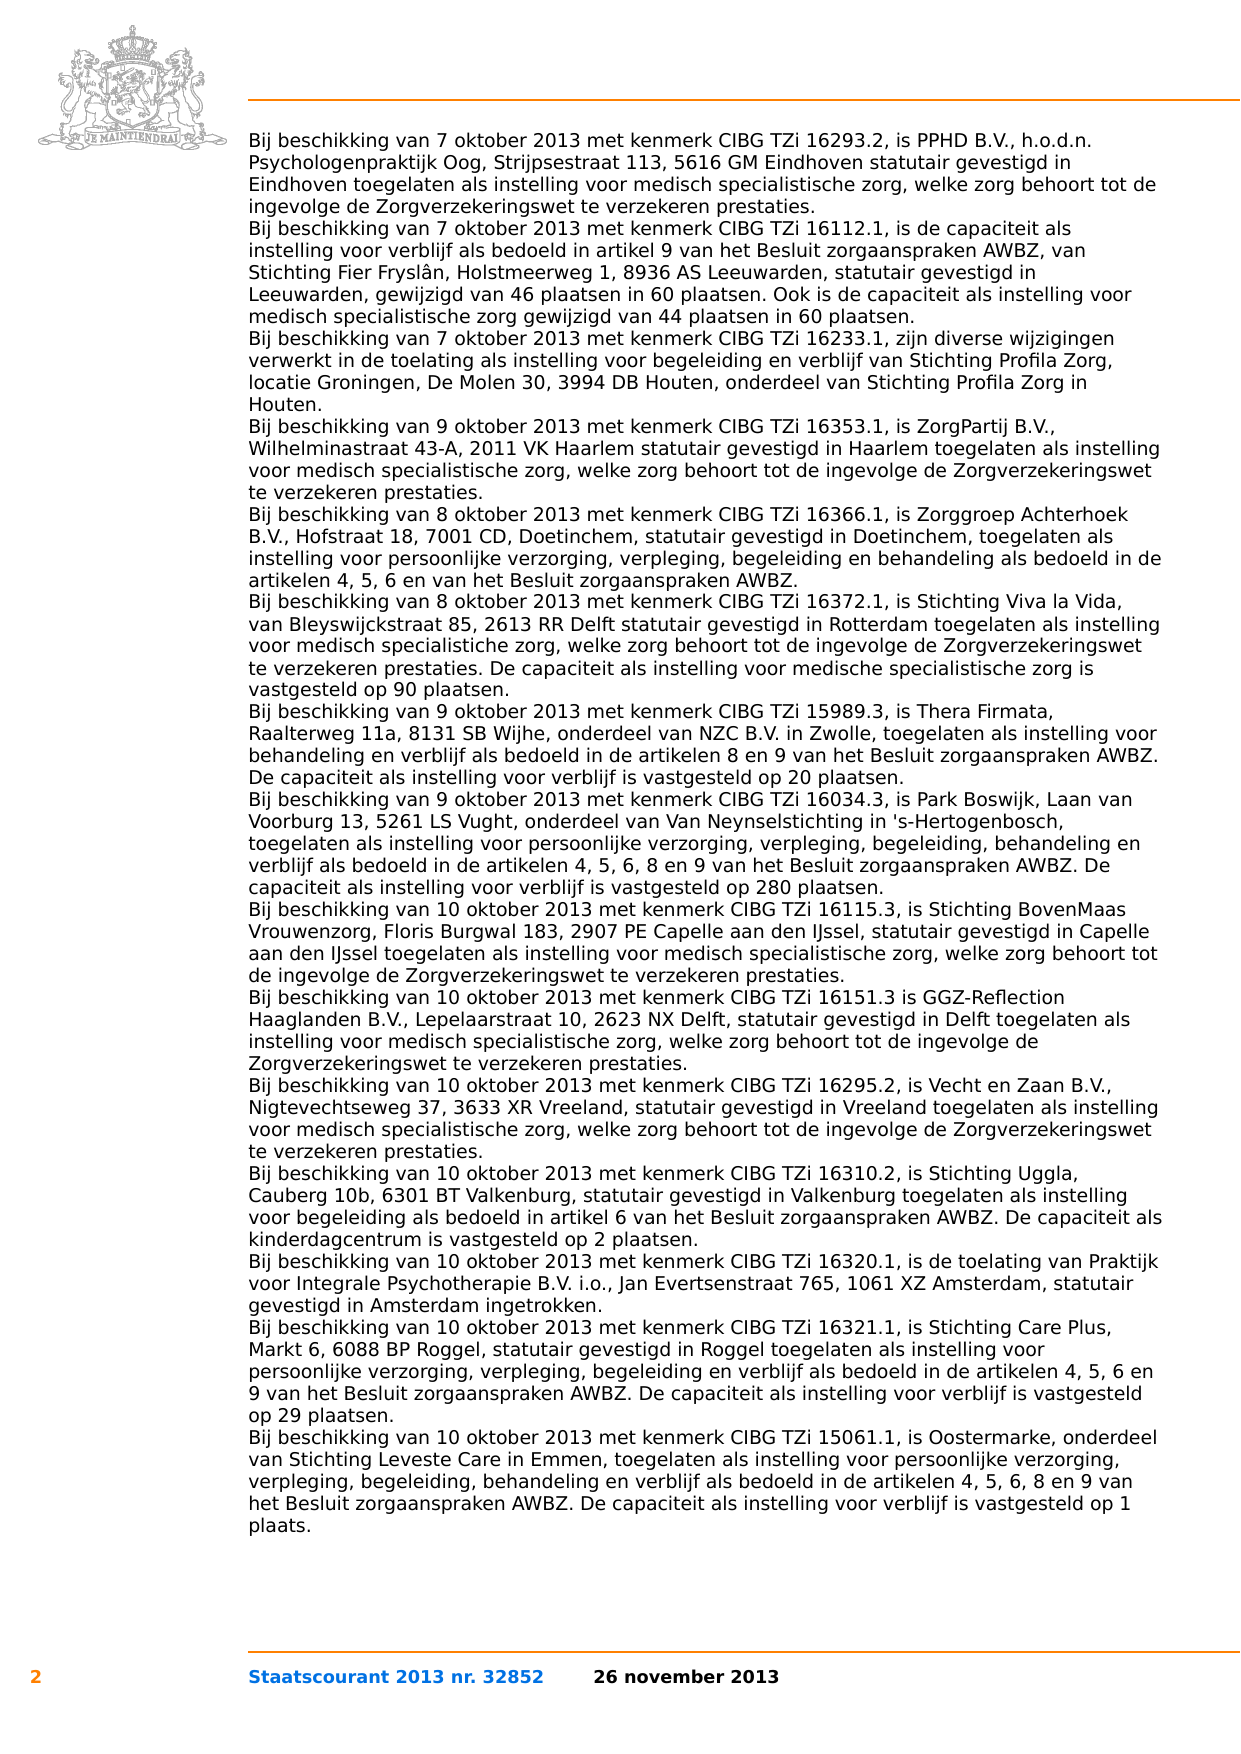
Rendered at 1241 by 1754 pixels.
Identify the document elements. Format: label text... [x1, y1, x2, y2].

text Bij beschikking van 8 oktober 2013 met kenmerk CIBG TZi 16372.1, is Stichting Viva la Vida, van Bleyswijckstraat 85, 2613 RR Delft statutair gevestigd in Rotterdam toegelaten als instelling voor medisch specialistiche zorg, welke zorg behoort tot de ingevolge de Zorgverzekeringswet te verzekeren prestaties. De capaciteit als instelling voor medische specialistische zorg is vastgesteld op 90 plaatsen. [248, 591, 1163, 701]
text Bij beschikking van 10 oktober 2013 met kenmerk CIBG TZi 16310.2, is Stichting Uggla, Cauberg 10b, 6301 BT Valkenburg, statutair gevestigd in Valkenburg toegelaten als instelling voor begeleiding als bedoeld in artikel 6 van het Besluit zorgaanspraken AWBZ. De capaciteit als kinderdagcentrum is vastgesteld op 2 plaatsen. [248, 1163, 1163, 1251]
text Bij beschikking van 10 oktober 2013 met kenmerk CIBG TZi 16115.3, is Stichting BovenMaas Vrouwenzorg, Floris Burgwal 183, 2907 PE Capelle aan den IJssel, statutair gevestigd in Capelle aan den IJssel toegelaten als instelling voor medisch specialistische zorg, welke zorg behoort tot de ingevolge de Zorgverzekeringswet te verzekeren prestaties. [248, 899, 1163, 987]
picture [38, 25, 227, 150]
text Bij beschikking van 7 oktober 2013 met kenmerk CIBG TZi 16233.1, zijn diverse wijzigingen verwerkt in de toelating als instelling voor begeleiding en verblijf van Stichting Profila Zorg, locatie Groningen, De Molen 30, 3994 DB Houten, onderdeel van Stichting Profila Zorg in Houten. [248, 328, 1163, 416]
text Bij beschikking van 7 oktober 2013 met kenmerk CIBG TZi 16112.1, is de capaciteit als instelling voor verblijf als bedoeld in artikel 9 van het Besluit zorgaanspraken AWBZ, van Stichting Fier Fryslân, Holstmeerweg 1, 8936 AS Leeuwarden, statutair gevestigd in Leeuwarden, gewijzigd van 46 plaatsen in 60 plaatsen. Ook is de capaciteit als instelling voor medisch specialistische zorg gewijzigd van 44 plaatsen in 60 plaatsen. [248, 218, 1163, 328]
text Bij beschikking van 8 oktober 2013 met kenmerk CIBG TZi 16366.1, is Zorggroep Achterhoek B.V., Hofstraat 18, 7001 CD, Doetinchem, statutair gevestigd in Doetinchem, toegelaten als instelling voor persoonlijke verzorging, verpleging, begeleiding en behandeling als bedoeld in de artikelen 4, 5, 6 en van het Besluit zorgaanspraken AWBZ. [248, 503, 1163, 591]
text Bij beschikking van 9 oktober 2013 met kenmerk CIBG TZi 15989.3, is Thera Firmata, Raalterweg 11a, 8131 SB Wijhe, onderdeel van NZC B.V. in Zwolle, toegelaten als instelling voor behandeling en verblijf als bedoeld in de artikelen 8 en 9 van het Besluit zorgaanspraken AWBZ. De capaciteit als instelling voor verblijf is vastgesteld op 20 plaatsen. [248, 701, 1163, 789]
text Bij beschikking van 9 oktober 2013 met kenmerk CIBG TZi 16353.1, is ZorgPartij B.V., Wilhelminastraat 43-A, 2011 VK Haarlem statutair gevestigd in Haarlem toegelaten als instelling voor medisch specialistische zorg, welke zorg behoort tot de ingevolge de Zorgverzekeringswet te verzekeren prestaties. [248, 416, 1163, 503]
text Bij beschikking van 10 oktober 2013 met kenmerk CIBG TZi 16321.1, is Stichting Care Plus, Markt 6, 6088 BP Roggel, statutair gevestigd in Roggel toegelaten als instelling voor persoonlijke verzorging, verpleging, begeleiding en verblijf als bedoeld in de artikelen 4, 5, 6 en 9 van het Besluit zorgaanspraken AWBZ. De capaciteit als instelling voor verblijf is vastgesteld op 29 plaatsen. [248, 1317, 1163, 1427]
text Bij beschikking van 10 oktober 2013 met kenmerk CIBG TZi 15061.1, is Oostermarke, onderdeel van Stichting Leveste Care in Emmen, toegelaten als instelling voor persoonlijke verzorging, verpleging, begeleiding, behandeling en verblijf als bedoeld in de artikelen 4, 5, 6, 8 en 9 van het Besluit zorgaanspraken AWBZ. De capaciteit als instelling voor verblijf is vastgesteld op 1 plaats. [248, 1427, 1163, 1537]
text Bij beschikking van 10 oktober 2013 met kenmerk CIBG TZi 16295.2, is Vecht en Zaan B.V., Nigtevechtseweg 37, 3633 XR Vreeland, statutair gevestigd in Vreeland toegelaten als instelling voor medisch specialistische zorg, welke zorg behoort tot de ingevolge de Zorgverzekeringswet te verzekeren prestaties. [248, 1075, 1163, 1163]
text Bij beschikking van 9 oktober 2013 met kenmerk CIBG TZi 16034.3, is Park Boswijk, Laan van Voorburg 13, 5261 LS Vught, onderdeel van Van Neynselstichting in 's-Hertogenbosch, toegelaten als instelling voor persoonlijke verzorging, verpleging, begeleiding, behandeling en verblijf als bedoeld in de artikelen 4, 5, 6, 8 en 9 van het Besluit zorgaanspraken AWBZ. De capaciteit als instelling voor verblijf is vastgesteld op 280 plaatsen. [248, 789, 1163, 899]
text Bij beschikking van 10 oktober 2013 met kenmerk CIBG TZi 16320.1, is de toelating van Praktijk voor Integrale Psychotherapie B.V. i.o., Jan Evertsenstraat 765, 1061 XZ Amsterdam, statutair gevestigd in Amsterdam ingetrokken. [248, 1251, 1163, 1317]
text Bij beschikking van 7 oktober 2013 met kenmerk CIBG TZi 16293.2, is PPHD B.V., h.o.d.n. Psychologenpraktijk Oog, Strijpsestraat 113, 5616 GM Eindhoven statutair gevestigd in Eindhoven toegelaten als instelling voor medisch specialistische zorg, welke zorg behoort tot de ingevolge de Zorgverzekeringswet te verzekeren prestaties. [248, 130, 1163, 218]
text Bij beschikking van 10 oktober 2013 met kenmerk CIBG TZi 16151.3 is GGZ-Reflection Haaglanden B.V., Lepelaarstraat 10, 2623 NX Delft, statutair gevestigd in Delft toegelaten als instelling voor medisch specialistische zorg, welke zorg behoort tot de ingevolge de Zorgverzekeringswet te verzekeren prestaties. [248, 987, 1163, 1075]
